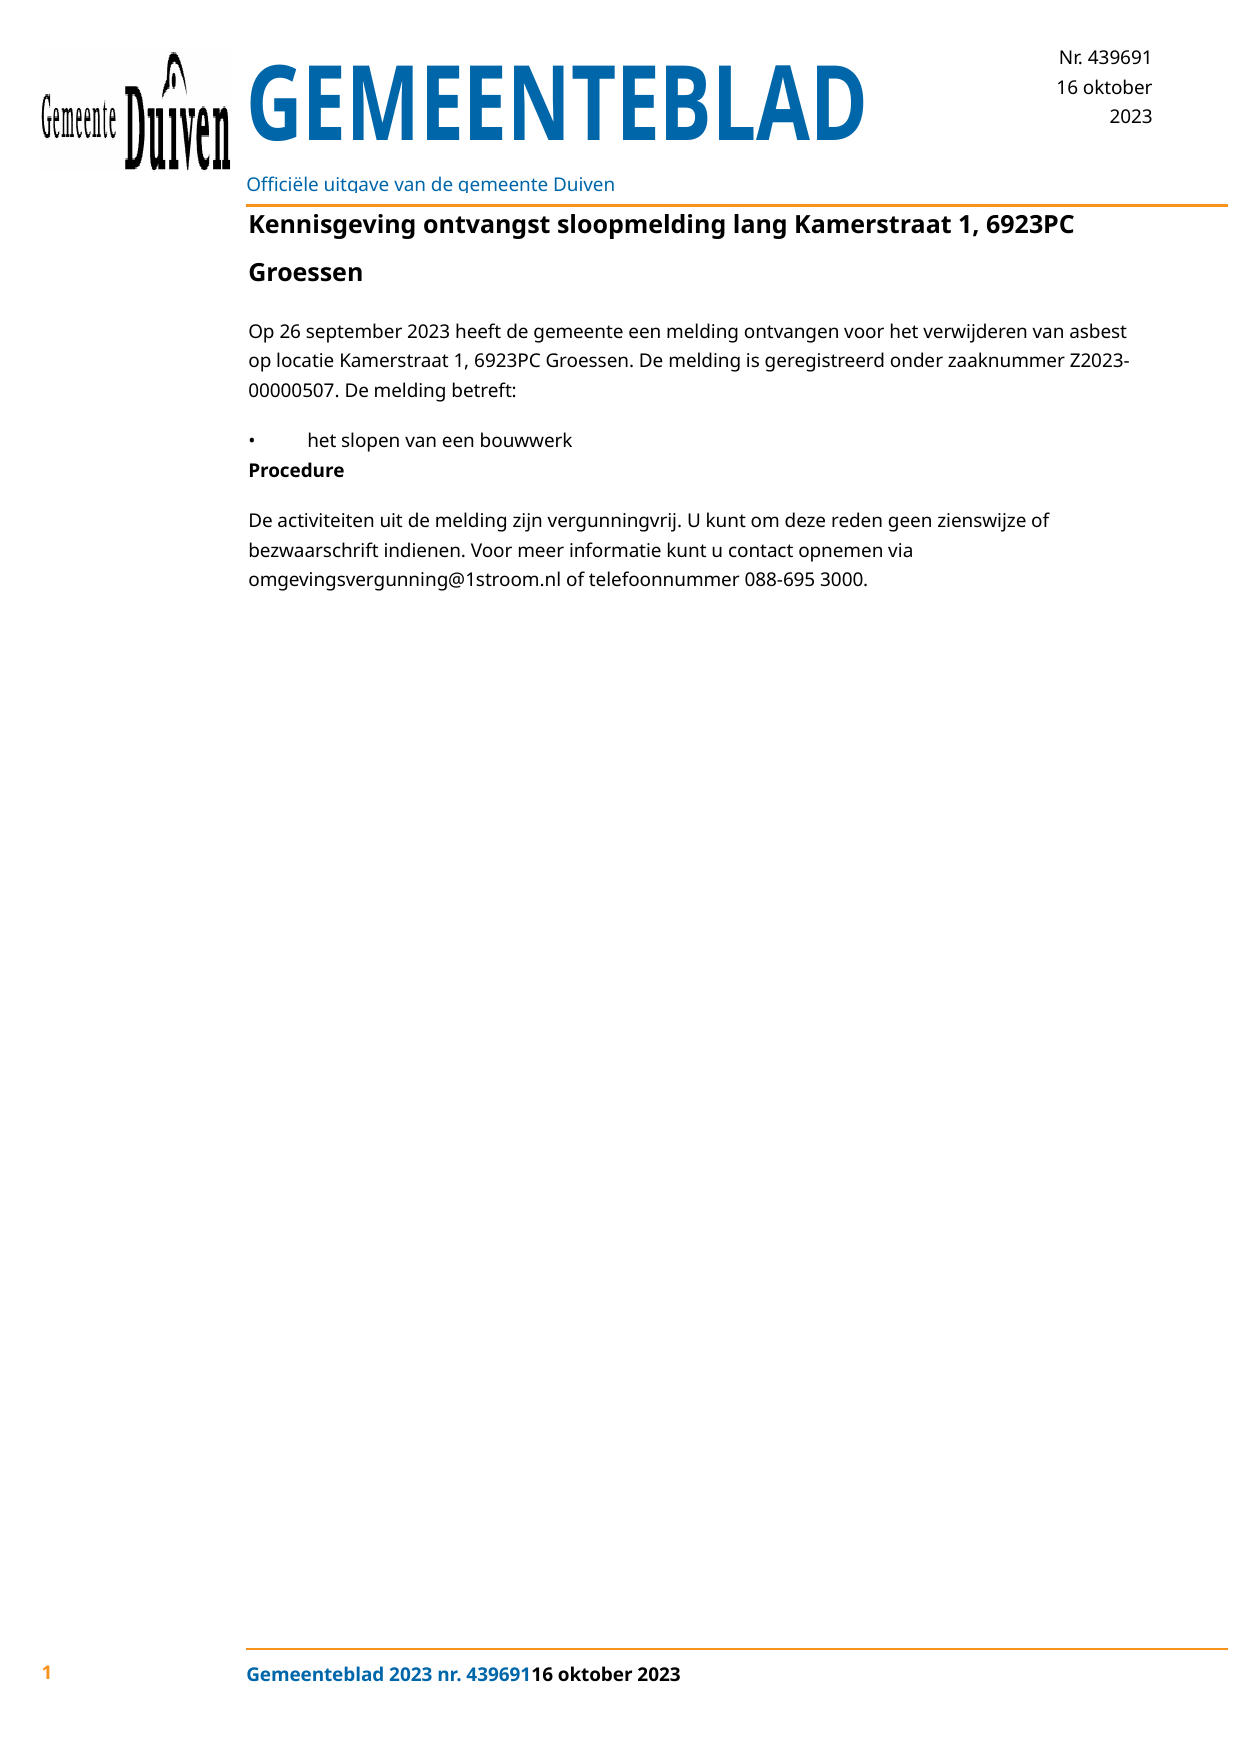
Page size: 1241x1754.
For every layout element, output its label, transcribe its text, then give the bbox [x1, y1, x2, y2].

list het slopen van een bouwwerk [248, 427, 1152, 453]
text Op 26 september 2023 heeft de gemeente een melding ontvangen voor het verwijderen van asbest op locatie Kamerstraat 1, 6923PC Groessen. De melding is geregistreerd onder zaaknummer Z2023-00000507. De melding betreft: [248, 318, 1152, 403]
picture [41, 47, 231, 172]
text Procedure [248, 457, 1152, 483]
text Kennisgeving ontvangst sloopmelding lang Kamerstraat 1, 6923PC Groessen [248, 207, 1152, 288]
text De activiteiten uit de melding zijn vergunningvrij. U kunt om deze reden geen zienswijze of bezwaarschrift indienen. Voor meer informatie kunt u contact opnemen via omgevingsvergunning@1stroom.nl of telefoonnummer 088-695 3000. [248, 507, 1152, 592]
